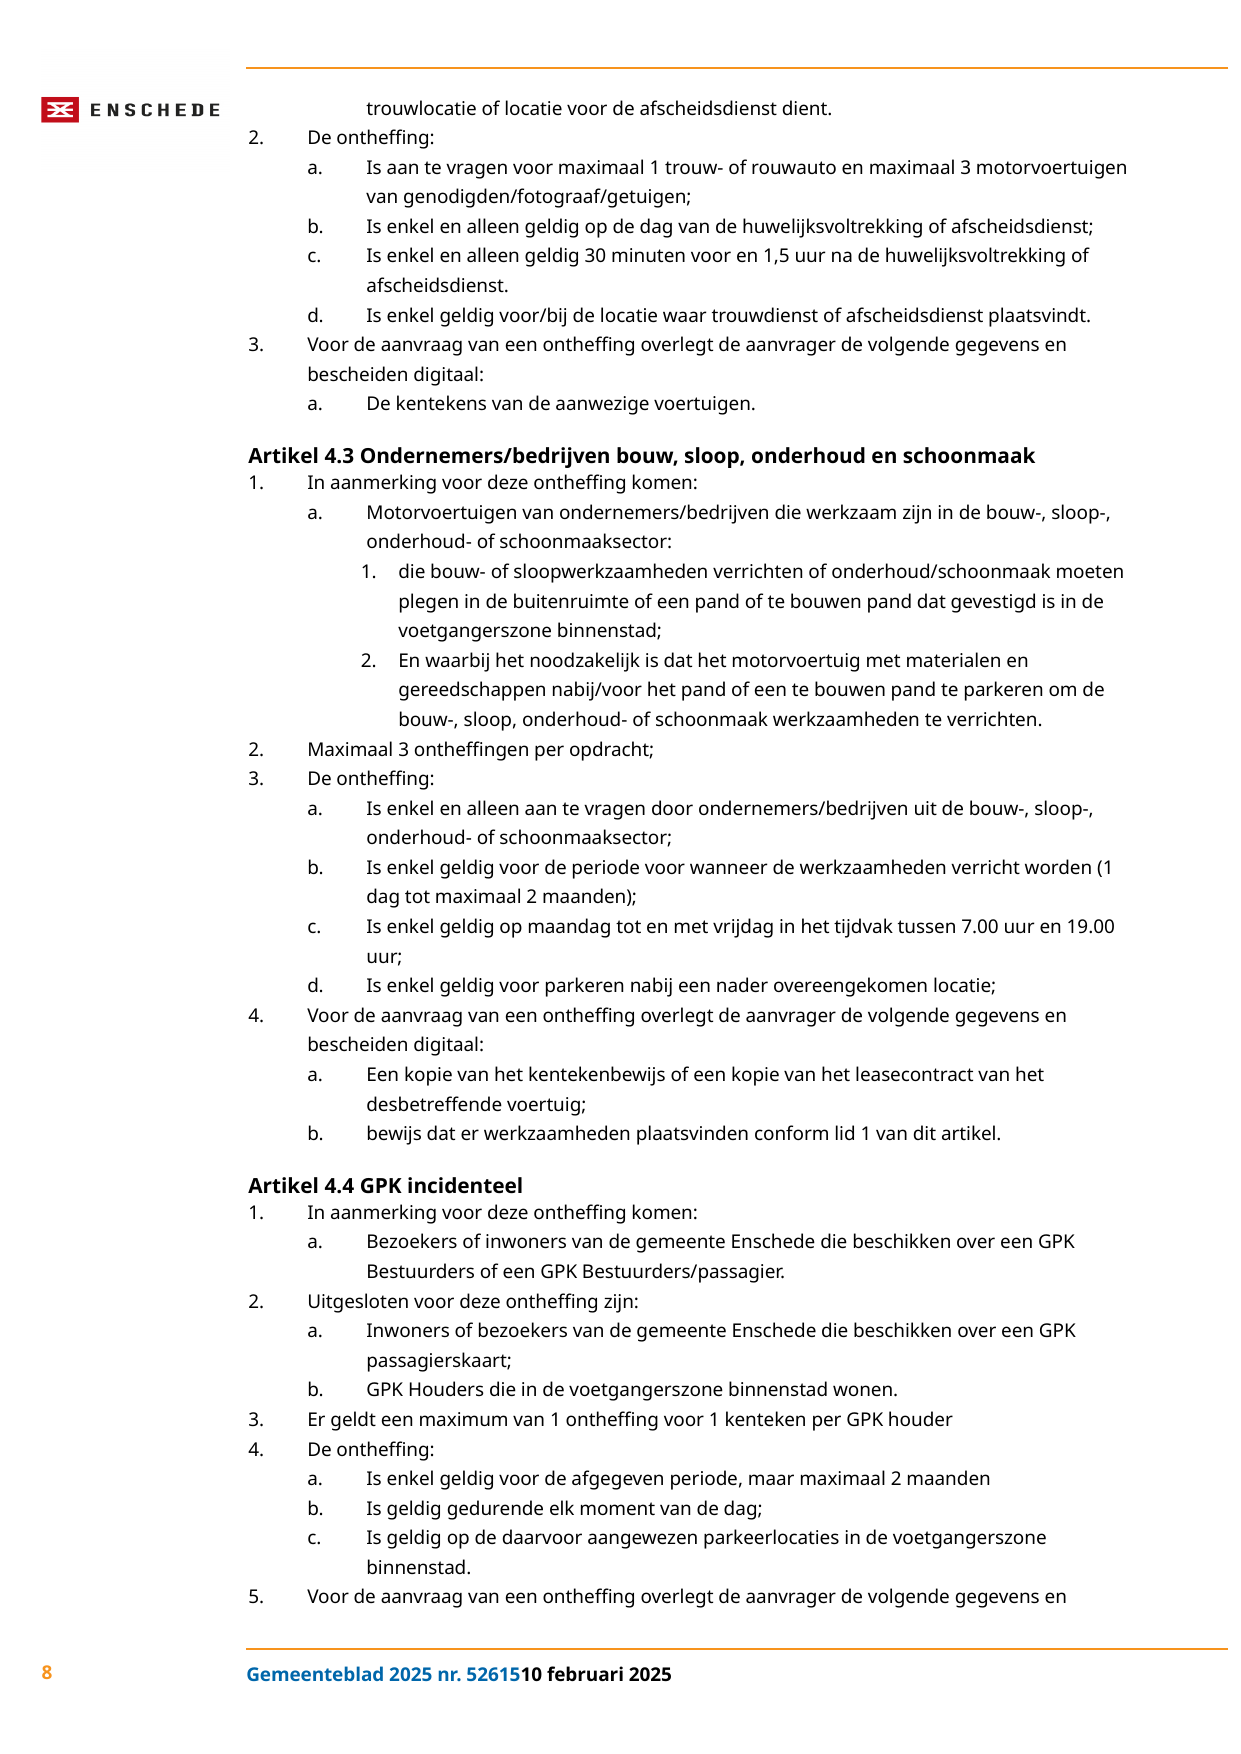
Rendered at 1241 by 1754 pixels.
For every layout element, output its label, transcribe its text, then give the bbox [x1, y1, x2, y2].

list GPK Houders die in de voetgangerszone binnenstad wonen. [307, 1377, 1152, 1402]
list Is enkel geldig voor de afgegeven periode, maar maximaal 2 maanden [307, 1465, 1152, 1491]
list In aanmerking voor deze ontheffing komen: [248, 469, 1152, 495]
list die bouw- of sloopwerkzaamheden verrichten of onderhoud/schoonmaak moeten plegen in de buitenruimte of een pand of te bouwen pand dat gevestigd is in de voetgangerszone binnenstad; [361, 558, 1152, 643]
text Artikel 4.4 GPK incidenteel [248, 1171, 1152, 1199]
list trouwlocatie of locatie voor de afscheidsdienst dient. [307, 95, 1152, 121]
list Uitgesloten voor deze ontheffing zijn: [248, 1288, 1152, 1314]
list De ontheffing: [248, 1436, 1152, 1462]
list Is enkel en alleen geldig 30 minuten voor en 1,5 uur na de huwelijksvoltrekking of afscheidsdienst. [307, 243, 1152, 298]
list Is geldig gedurende elk moment van de dag; [307, 1495, 1152, 1521]
list In aanmerking voor deze ontheffing komen: [248, 1199, 1152, 1225]
list Bezoekers of inwoners van de gemeente Enschede die beschikken over een GPK Bestuurders of een GPK Bestuurders/passagier. [307, 1229, 1152, 1284]
list Is geldig op de daarvoor aangewezen parkeerlocaties in de voetgangerszone binnenstad. [307, 1524, 1152, 1580]
list Is enkel en alleen aan te vragen door ondernemers/bedrijven uit de bouw-, sloop-, onderhoud- of schoonmaaksector; [307, 795, 1152, 850]
list De ontheffing: [248, 124, 1152, 150]
picture [41, 47, 231, 172]
list Voor de aanvraag van een ontheffing overlegt de aanvrager de volgende gegevens en [248, 1584, 1152, 1609]
list Is aan te vragen voor maximaal 1 trouw- of rouwauto en maximaal 3 motorvoertuigen van genodigden/fotograaf/getuigen; [307, 154, 1152, 209]
list Motorvoertuigen van ondernemers/bedrijven die werkzaam zijn in de bouw-, sloop-, onderhoud- of schoonmaaksector: [307, 499, 1152, 554]
list Maximaal 3 ontheffingen per opdracht; [248, 736, 1152, 761]
list Is enkel en alleen geldig op de dag van de huwelijksvoltrekking of afscheidsdienst; [307, 213, 1152, 239]
list Is enkel geldig voor/bij de locatie waar trouwdienst of afscheidsdienst plaatsvindt. [307, 302, 1152, 328]
list Voor de aanvraag van een ontheffing overlegt de aanvrager de volgende gegevens en bescheiden digitaal: [248, 331, 1152, 387]
list Is enkel geldig op maandag tot en met vrijdag in het tijdvak tussen 7.00 uur en 19.00 uur; [307, 913, 1152, 968]
text Artikel 4.3 Ondernemers/bedrijven bouw, sloop, onderhoud en schoonmaak [248, 441, 1152, 469]
list En waarbij het noodzakelijk is dat het motorvoertuig met materialen en gereedschappen nabij/voor het pand of een te bouwen pand te parkeren om de bouw-, sloop, onderhoud- of schoonmaak werkzaamheden te verrichten. [361, 647, 1152, 732]
list Inwoners of bezoekers van de gemeente Enschede die beschikken over een GPK passagierskaart; [307, 1317, 1152, 1373]
list Er geldt een maximum van 1 ontheffing voor 1 kenteken per GPK houder [248, 1406, 1152, 1432]
list Is enkel geldig voor de periode voor wanneer de werkzaamheden verricht worden (1 dag tot maximaal 2 maanden); [307, 854, 1152, 909]
list Is enkel geldig voor parkeren nabij een nader overeengekomen locatie; [307, 972, 1152, 998]
list Voor de aanvraag van een ontheffing overlegt de aanvrager de volgende gegevens en bescheiden digitaal: [248, 1002, 1152, 1057]
list Een kopie van het kentekenbewijs of een kopie van het leasecontract van het desbetreffende voertuig; [307, 1061, 1152, 1116]
list De kentekens van de aanwezige voertuigen. [307, 391, 1152, 416]
list bewijs dat er werkzaamheden plaatsvinden conform lid 1 van dit artikel. [307, 1120, 1152, 1146]
list De ontheffing: [248, 765, 1152, 791]
